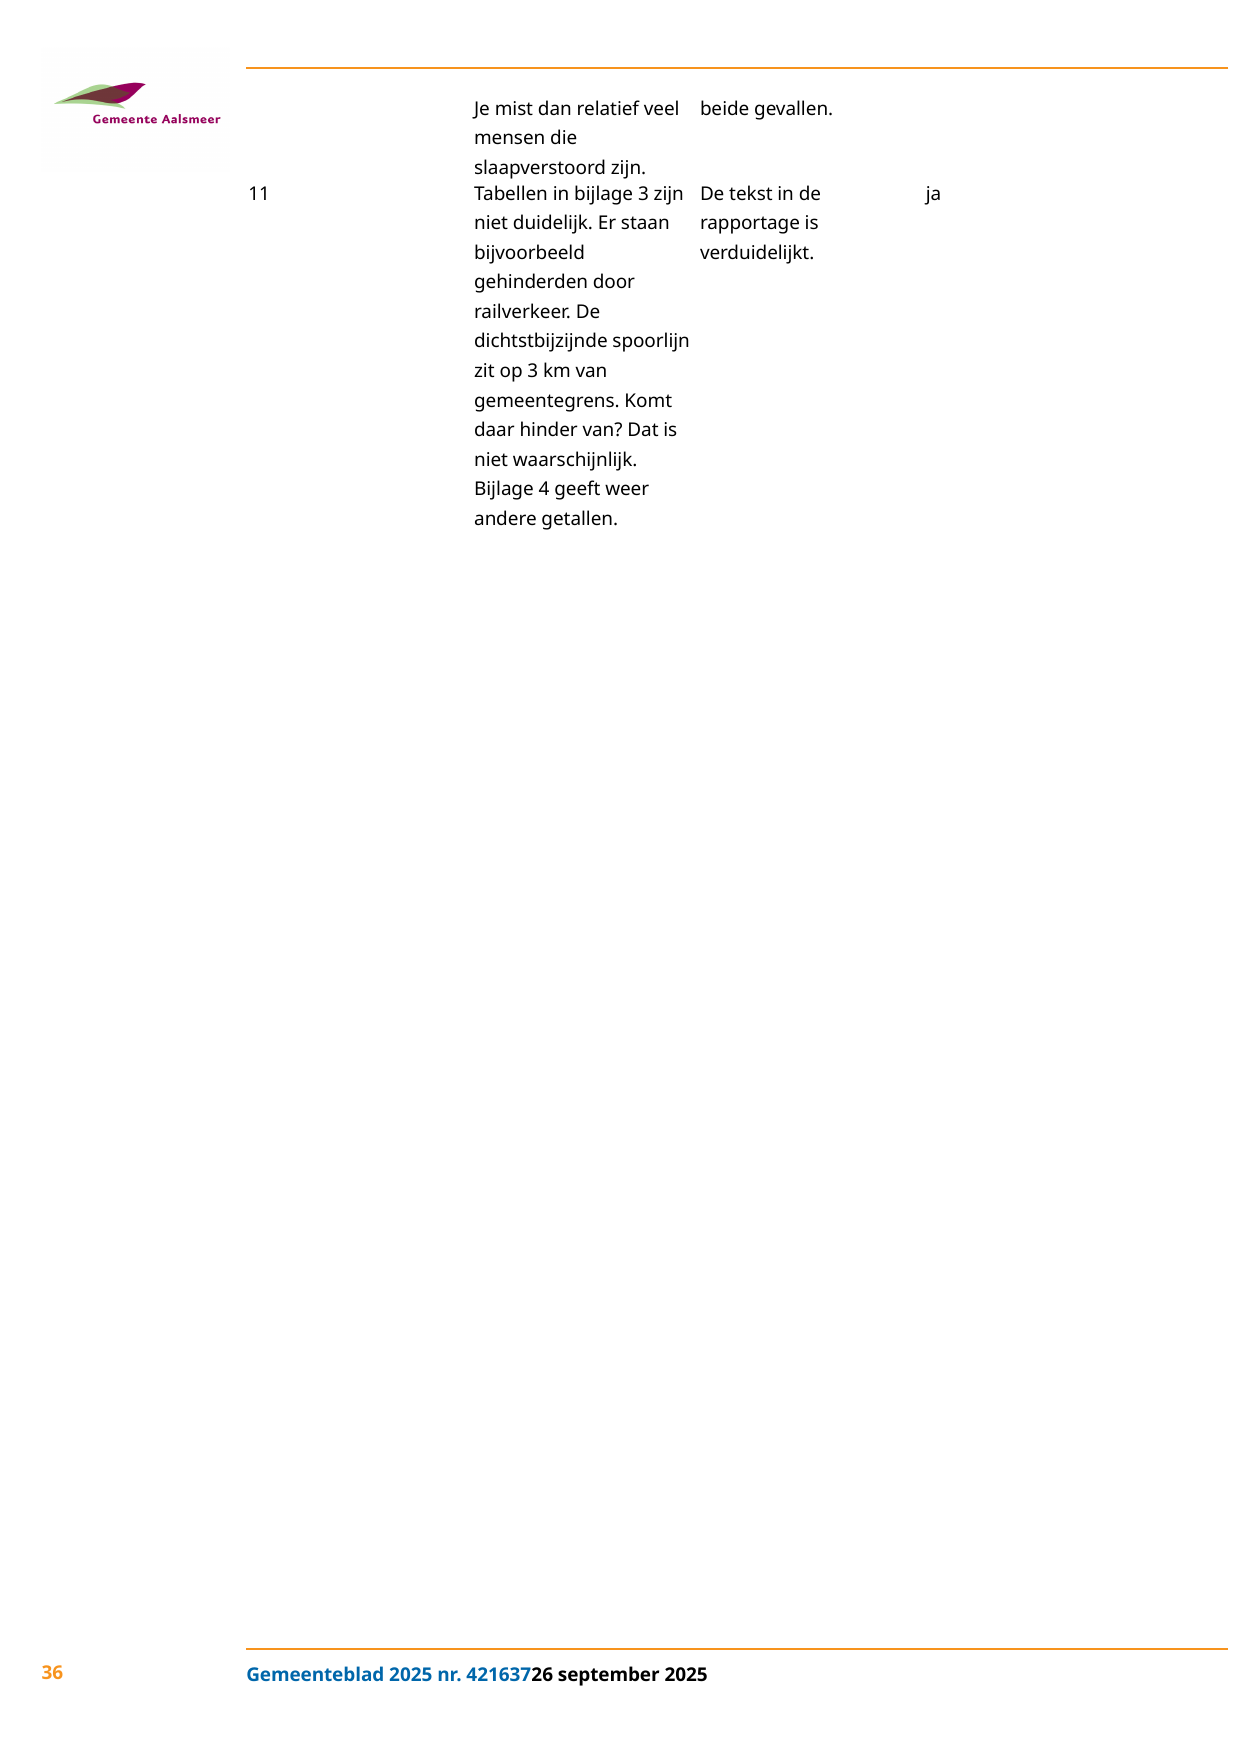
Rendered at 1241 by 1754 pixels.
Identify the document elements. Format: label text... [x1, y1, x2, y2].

table_cell [926, 95, 1152, 180]
table_cell Tabellen in bijlage 3 zijn niet duidelijk. Er staan bijvoorbeeld gehinderden door railverkeer. De dichtstbijzijnde spoorlijn zit op 3 km van gemeentegrens. Komt daar hinder van? Dat is niet waarschijnlijk. Bijlage 4 geeft weer andere getallen. [474, 180, 700, 531]
table_cell beide gevallen. [700, 95, 926, 180]
picture [41, 47, 231, 172]
table_cell ja [926, 180, 1152, 531]
table_cell 11 [248, 180, 474, 531]
table_cell Je mist dan relatief veel mensen die slaapverstoord zijn. [474, 95, 700, 180]
table_cell De tekst in de rapportage is verduidelijkt. [700, 180, 926, 531]
table_cell [248, 95, 474, 180]
